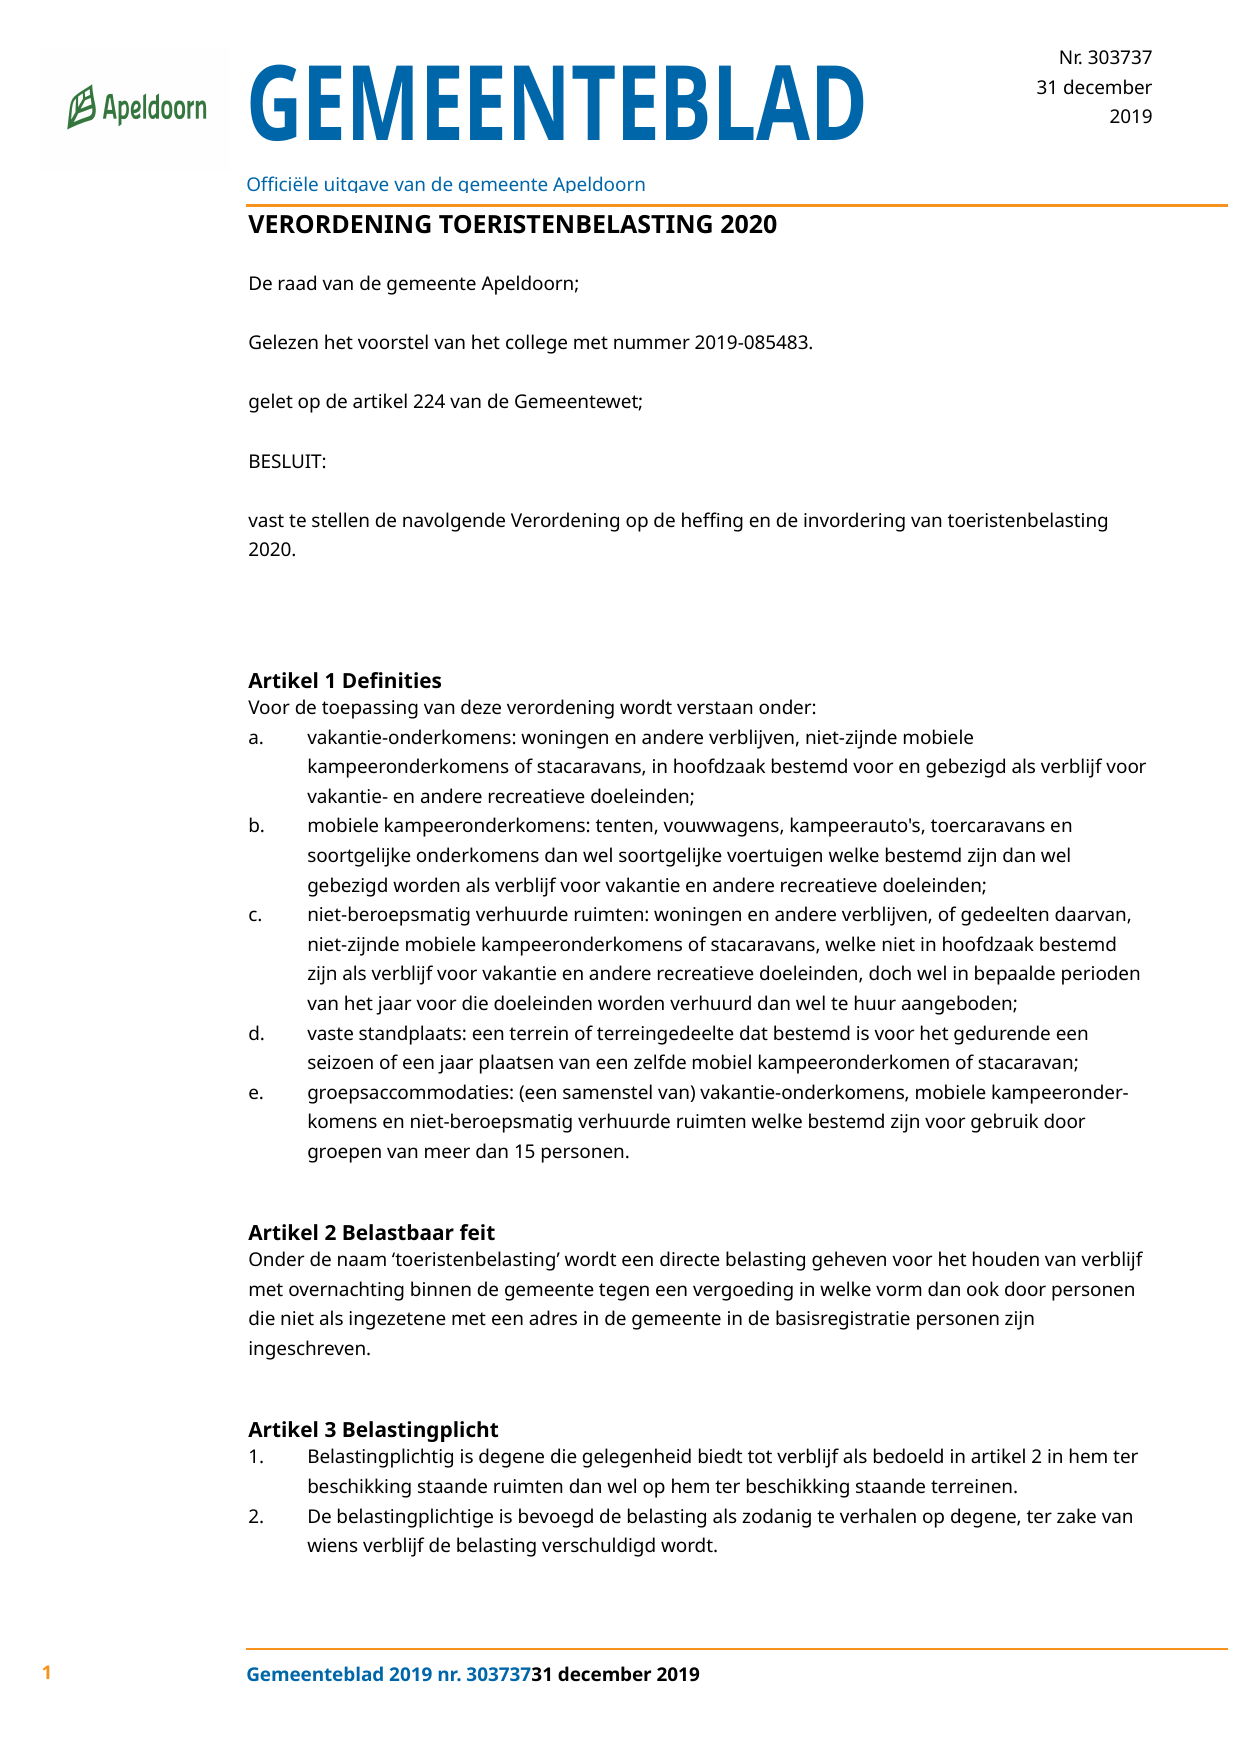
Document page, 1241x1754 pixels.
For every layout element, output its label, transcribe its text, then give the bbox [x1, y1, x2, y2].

text De raad van de gemeente Apeldoorn; [248, 270, 1152, 296]
list mobiele kampeeronderkomens: tenten, vouwwagens, kampeerauto's, toercaravans en soortgelijke onderkomens dan wel soortgelijke voertuigen welke bestemd zijn dan wel gebezigd worden als verblijf voor vakantie en andere recreatieve doeleinden; [248, 813, 1152, 897]
list groepsaccommodaties: (een samenstel van) vakantie-onderkomens, mobiele kampeeronder-komens en niet-beroepsmatig verhuurde ruimten welke bestemd zijn voor gebruik door groepen van meer dan 15 personen. [248, 1079, 1152, 1164]
text Artikel 3 Belastingplicht [248, 1415, 1152, 1444]
text Onder de naam ‘toeristenbelasting’ wordt een directe belasting geheven voor het houden van verblijf met overnachting binnen de gemeente tegen een vergoeding in welke vorm dan ook door personen die niet als ingezetene met een adres in de gemeente in de basisregistratie personen zijn ingeschreven. [248, 1246, 1152, 1361]
text VERORDENING TOERISTENBELASTING 2020 [248, 207, 1152, 241]
list De belastingplichtige is bevoegd de belasting als zodanig te verhalen op degene, ter zake van wiens verblijf de belasting verschuldigd wordt. [248, 1503, 1152, 1558]
text Artikel 1 Definities [248, 666, 1152, 694]
text BESLUIT: [248, 448, 1152, 473]
picture [41, 47, 231, 172]
list niet-beroepsmatig verhuurde ruimten: woningen en andere verblijven, of gedeelten daarvan, niet-zijnde mobiele kampeeronderkomens of stacaravans, welke niet in hoofdzaak bestemd zijn als verblijf voor vakantie en andere recreatieve doeleinden, doch wel in bepaalde perioden van het jaar voor die doeleinden worden verhuurd dan wel te huur aangeboden; [248, 901, 1152, 1016]
text Gelezen het voorstel van het college met nummer 2019-085483. [248, 329, 1152, 355]
list vaste standplaats: een terrein of terreingedeelte dat bestemd is voor het gedurende een seizoen of een jaar plaatsen van een zelfde mobiel kampeeronderkomen of stacaravan; [248, 1020, 1152, 1075]
text Artikel 2 Belastbaar feit [248, 1218, 1152, 1246]
text gelet op de artikel 224 van de Gemeentewet; [248, 389, 1152, 414]
text Voor de toepassing van deze verordening wordt verstaan onder: [248, 694, 1152, 720]
text vast te stellen de navolgende Verordening op de heffing en de invordering van toeristenbelasting 2020. [248, 507, 1152, 562]
list vakantie-onderkomens: woningen en andere verblijven, niet-zijnde mobiele kampeeronderkomens of stacaravans, in hoofdzaak bestemd voor en gebezigd als verblijf voor vakantie- en andere recreatieve doeleinden; [248, 724, 1152, 809]
list Belastingplichtig is degene die gelegenheid biedt tot verblijf als bedoeld in artikel 2 in hem ter beschikking staande ruimten dan wel op hem ter beschikking staande terreinen. [248, 1444, 1152, 1499]
